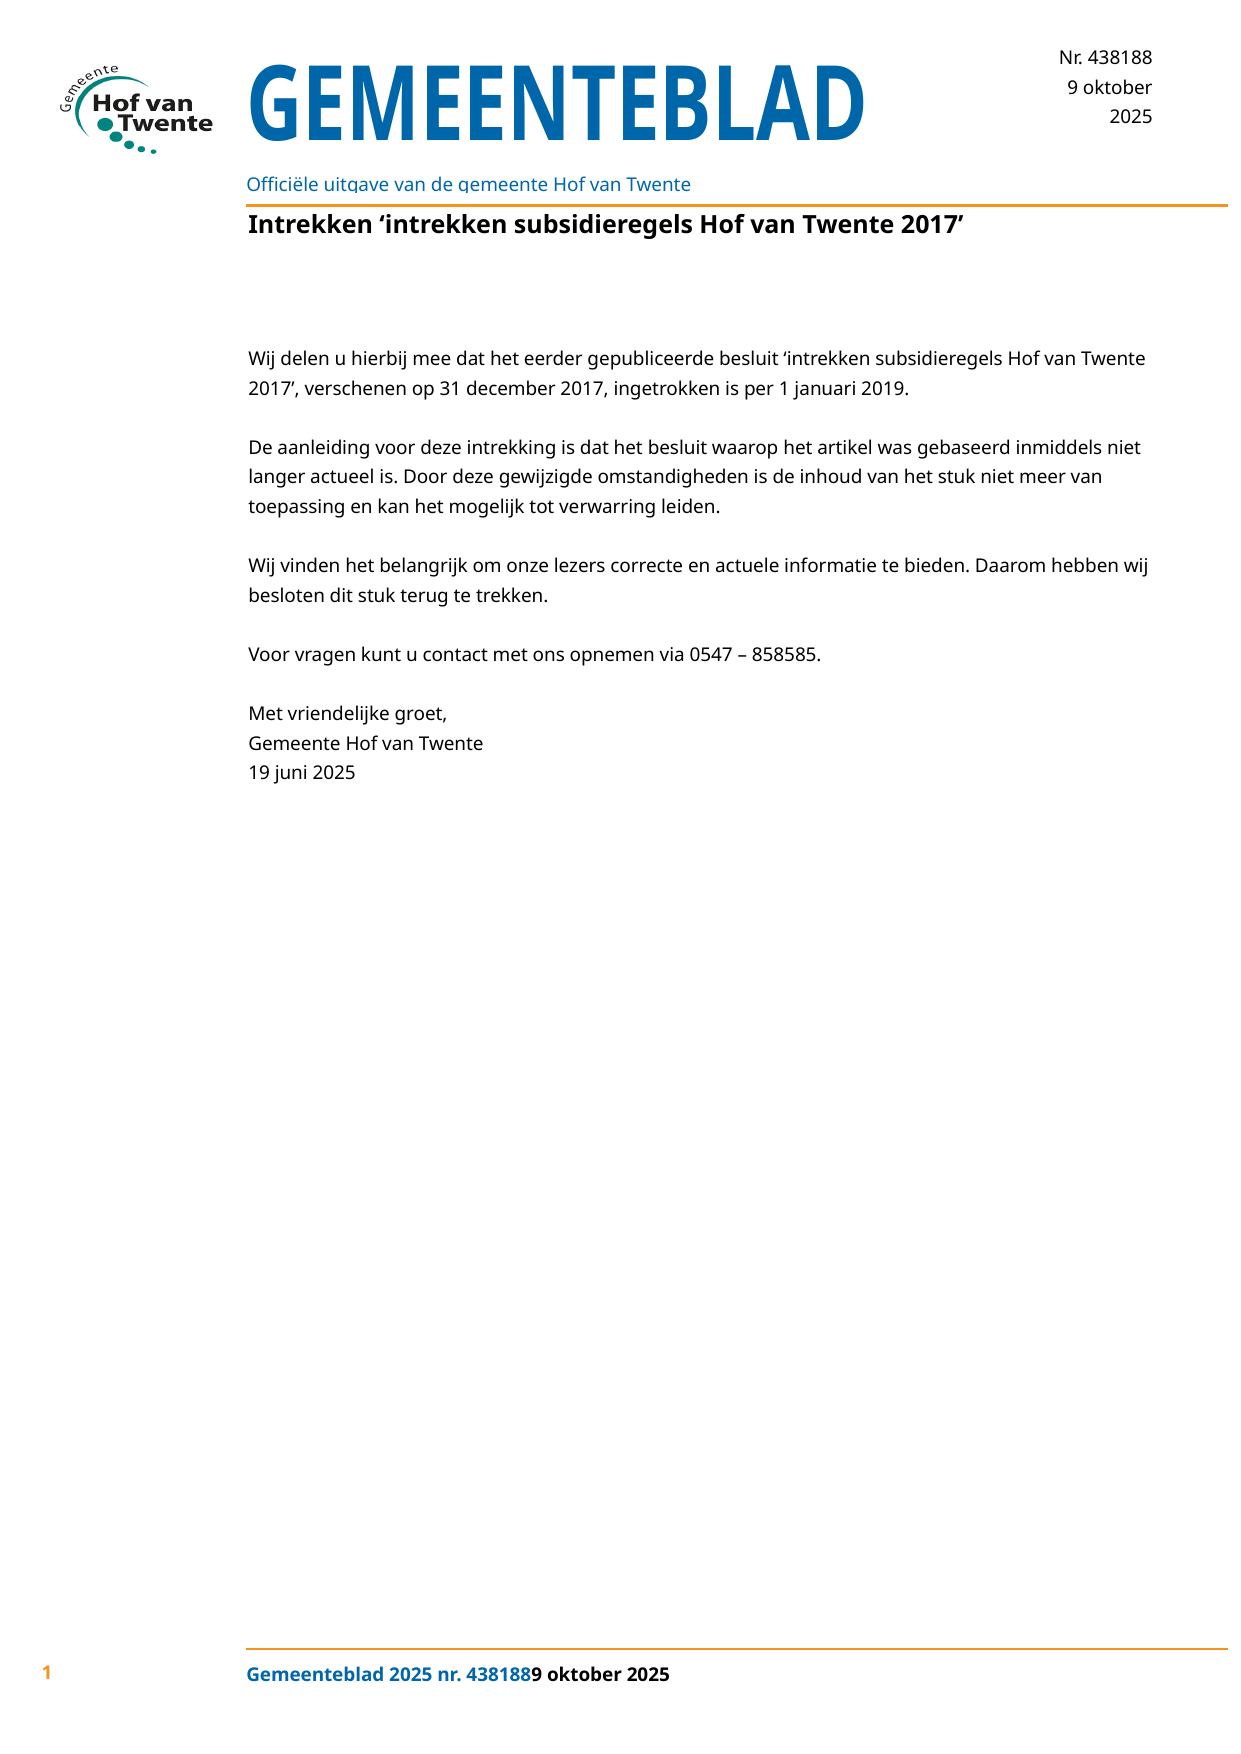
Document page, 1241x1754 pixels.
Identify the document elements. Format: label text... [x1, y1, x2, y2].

picture [41, 47, 231, 172]
text Intrekken ‘intrekken subsidieregels Hof van Twente 2017’ [248, 207, 1152, 241]
text Wij vinden het belangrijk om onze lezers correcte en actuele informatie te bieden. Daarom hebben wij besloten dit stuk terug te trekken. [248, 552, 1152, 608]
text Met vriendelijke groet, [248, 700, 1152, 726]
text De aanleiding voor deze intrekking is dat het besluit waarop het artikel was gebaseerd inmiddels niet langer actueel is. Door deze gewijzigde omstandigheden is de inhoud van het stuk niet meer van toepassing en kan het mogelijk tot verwarring leiden. [248, 434, 1152, 519]
text Voor vragen kunt u contact met ons opnemen via 0547 – 858585. [248, 641, 1152, 667]
text 19 juni 2025 [248, 759, 1152, 785]
text Gemeente Hof van Twente [248, 730, 1152, 756]
text Wij delen u hierbij mee dat het eerder gepubliceerde besluit ‘intrekken subsidieregels Hof van Twente 2017’, verschenen op 31 december 2017, ingetrokken is per 1 januari 2019. [248, 345, 1152, 401]
